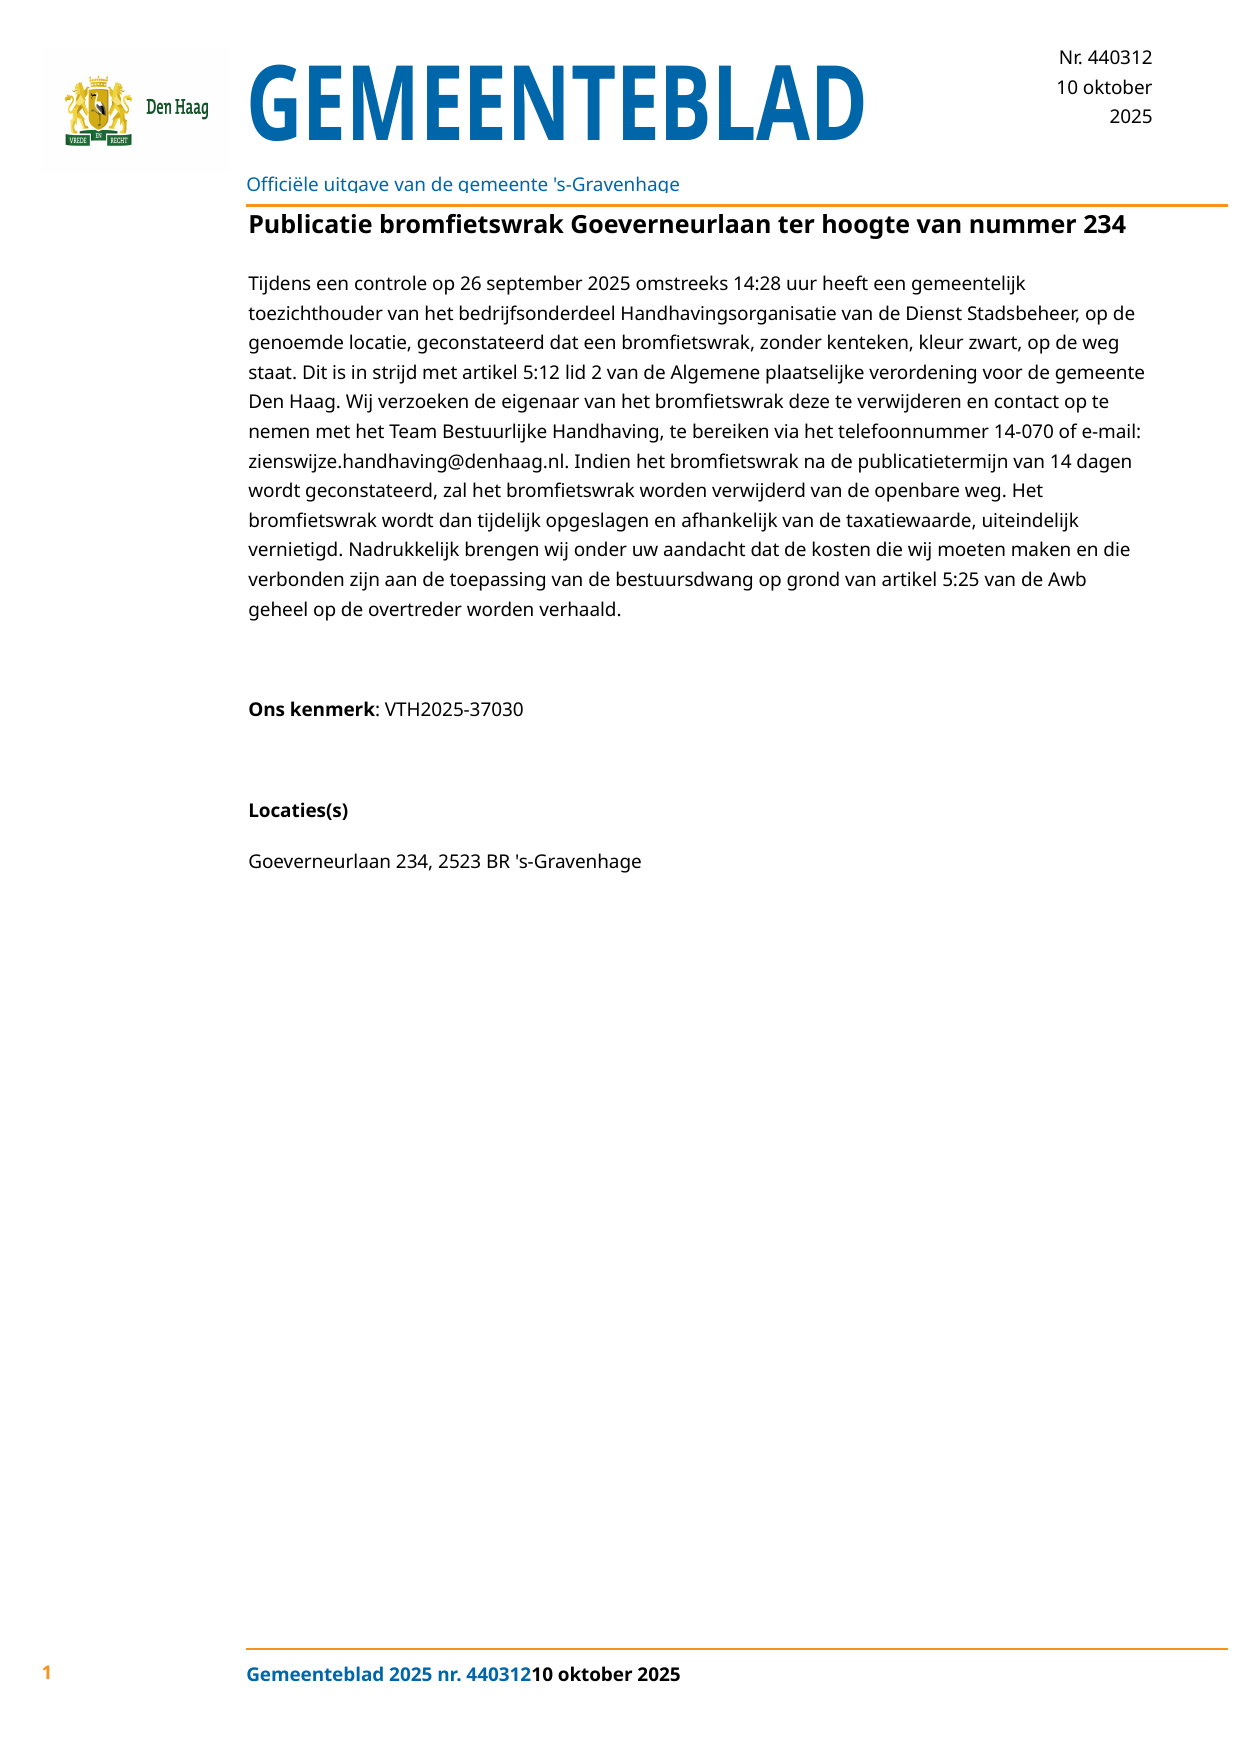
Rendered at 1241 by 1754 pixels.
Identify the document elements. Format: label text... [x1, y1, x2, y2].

picture [41, 47, 231, 172]
text Publicatie bromfietswrak Goeverneurlaan ter hoogte van nummer 234 [248, 207, 1152, 241]
text Ons kenmerk: VTH2025-37030 [248, 697, 1152, 722]
text Locaties(s) [248, 797, 1152, 823]
text Tijdens een controle op 26 september 2025 omstreeks 14:28 uur heeft een gemeentelijk toezichthouder van het bedrijfsonderdeel Handhavingsorganisatie van de Dienst Stadsbeheer, op de genoemde locatie, geconstateerd dat een bromfietswrak, zonder kenteken, kleur zwart, op de weg staat. Dit is in strijd met artikel 5:12 lid 2 van de Algemene plaatselijke verordening voor de gemeente Den Haag. Wij verzoeken de eigenaar van het bromfietswrak deze te verwijderen en contact op te nemen met het Team Bestuurlijke Handhaving, te bereiken via het telefoonnummer 14-070 of e-mail: zienswijze.handhaving@denhaag.nl. Indien het bromfietswrak na de publicatietermijn van 14 dagen wordt geconstateerd, zal het bromfietswrak worden verwijderd van de openbare weg. Het bromfietswrak wordt dan tijdelijk opgeslagen en afhankelijk van de taxatiewaarde, uiteindelijk vernietigd. Nadrukkelijk brengen wij onder uw aandacht dat de kosten die wij moeten maken en die verbonden zijn aan de toepassing van de bestuursdwang op grond van artikel 5:25 van de Awb geheel op de overtreder worden verhaald. [248, 270, 1152, 621]
text Goeverneurlaan 234, 2523 BR 's-Gravenhage [248, 848, 1152, 873]
